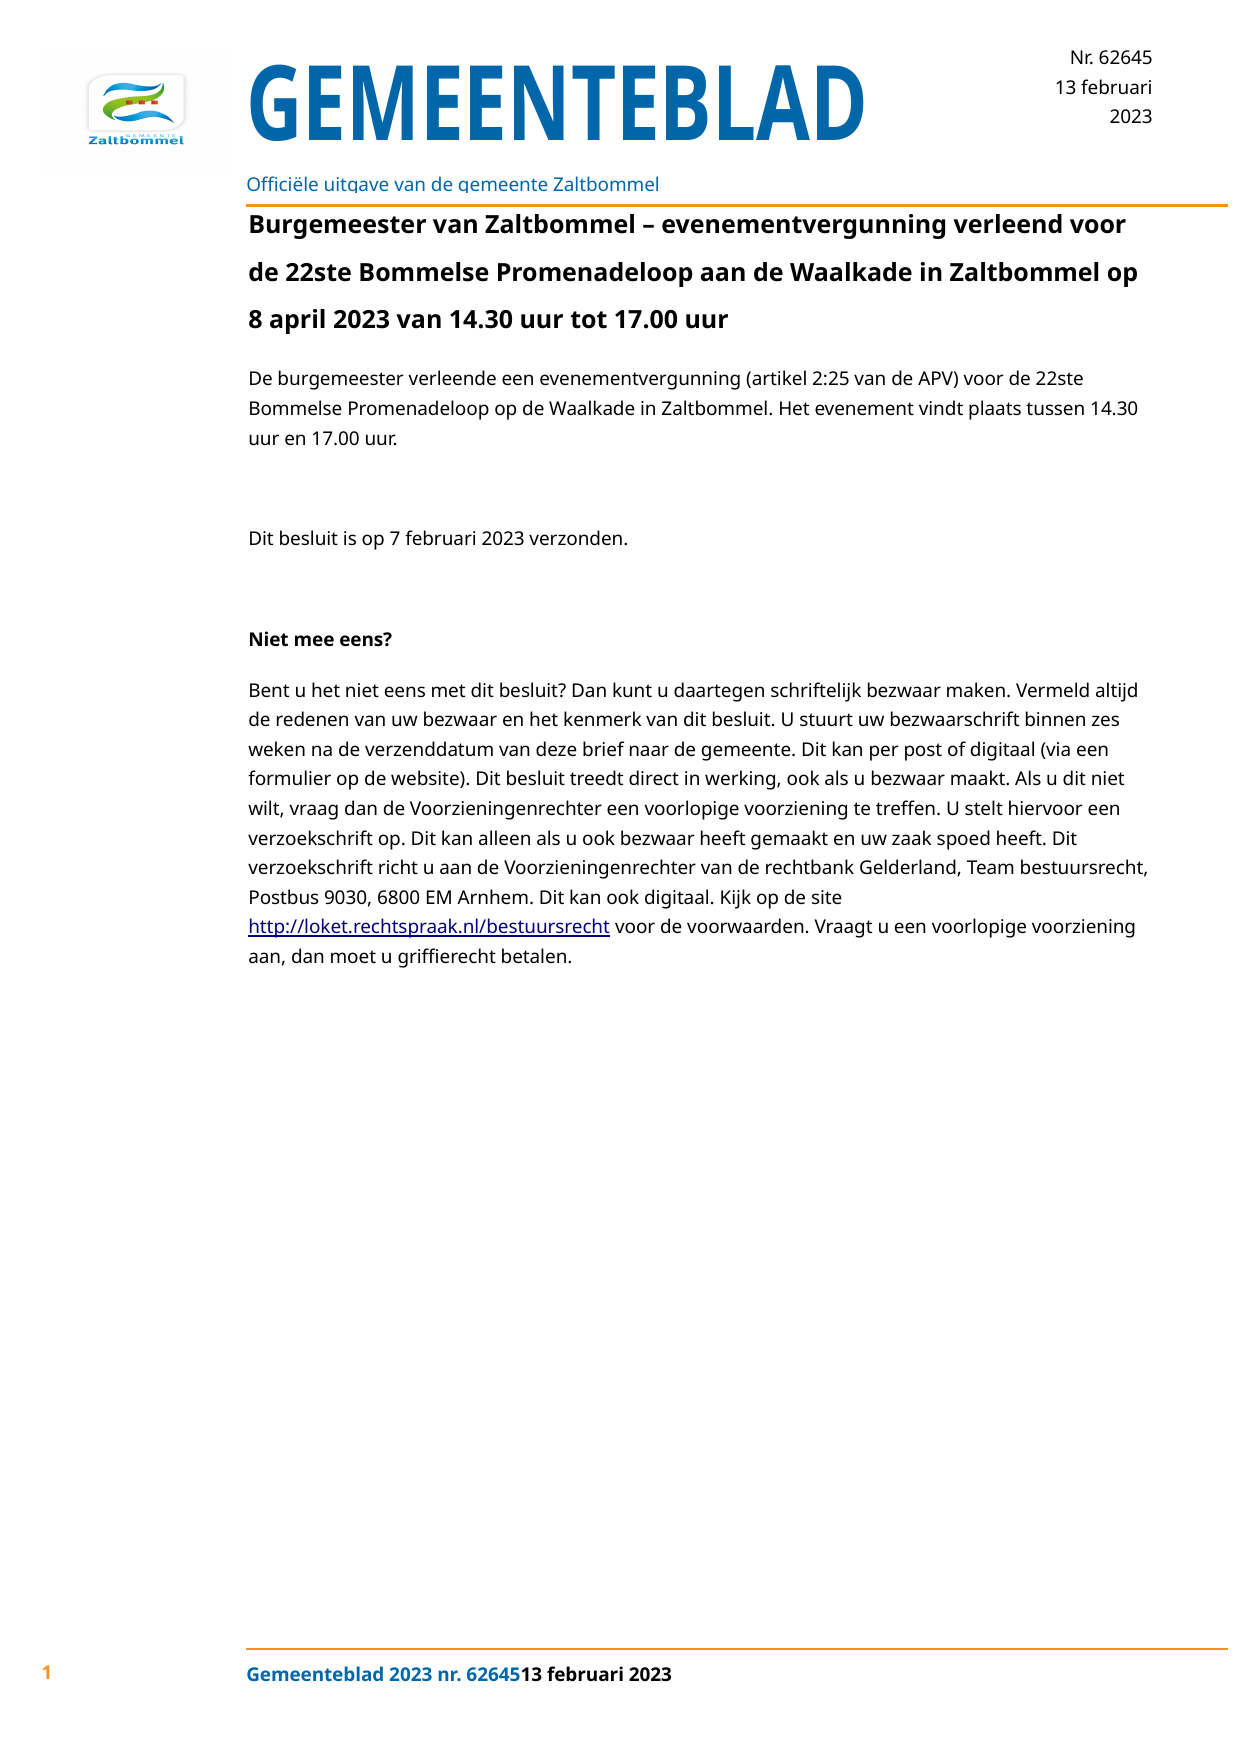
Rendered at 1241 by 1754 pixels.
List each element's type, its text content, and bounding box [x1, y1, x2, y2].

picture [41, 47, 231, 172]
text Niet mee eens? [248, 626, 1152, 652]
text De burgemeester verleende een evenementvergunning (artikel 2:25 van de APV) voor de 22ste Bommelse Promenadeloop op de Waalkade in Zaltbommel. Het evenement vindt plaats tussen 14.30 uur en 17.00 uur. [248, 366, 1152, 450]
text Dit besluit is op 7 februari 2023 verzonden. [248, 526, 1152, 551]
text Burgemeester van Zaltbommel – evenementvergunning verleend voor de 22ste Bommelse Promenadeloop aan de Waalkade in Zaltbommel op 8 april 2023 van 14.30 uur tot 17.00 uur [248, 207, 1152, 336]
text Bent u het niet eens met dit besluit? Dan kunt u daartegen schriftelijk bezwaar maken. Vermeld altijd de redenen van uw bezwaar en het kenmerk van dit besluit. U stuurt uw bezwaarschrift binnen zes weken na de verzenddatum van deze brief naar de gemeente. Dit kan per post of digitaal (via een formulier op de website). Dit besluit treedt direct in werking, ook als u bezwaar maakt. Als u dit niet wilt, vraag dan de Voorzieningenrechter een voorlopige voorziening te treffen. U stelt hiervoor een verzoekschrift op. Dit kan alleen als u ook bezwaar heeft gemaakt en uw zaak spoed heeft. Dit verzoekschrift richt u aan de Voorzieningenrechter van de rechtbank Gelderland, Team bestuursrecht, Postbus 9030, 6800 EM Arnhem. Dit kan ook digitaal. Kijk op de site http://loket.rechtspraak.nl/bestuursrecht voor de voorwaarden. Vraagt u een voorlopige voorziening aan, dan moet u griffierecht betalen. [248, 677, 1152, 969]
